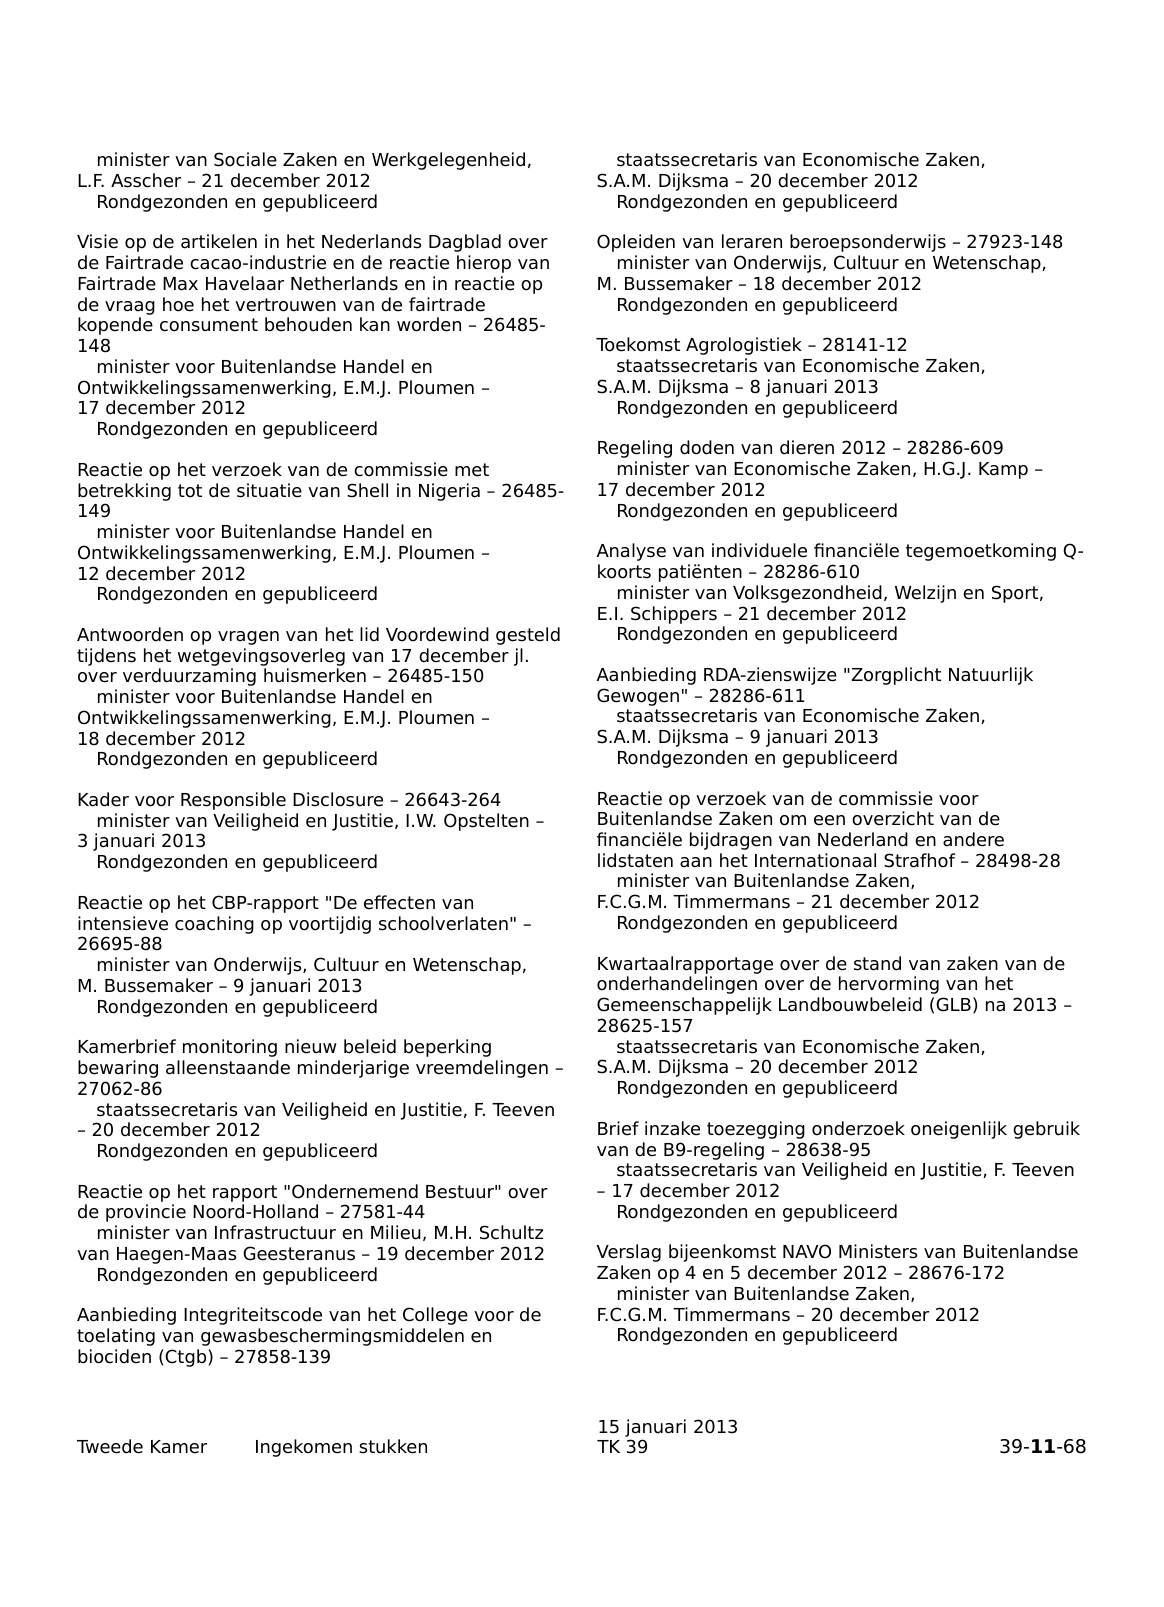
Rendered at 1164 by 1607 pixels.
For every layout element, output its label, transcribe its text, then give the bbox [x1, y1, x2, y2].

text staatssecretaris van Economische Zaken, S.A.M. Dijksma – 20 december 2012 [596, 1036, 1087, 1078]
text minister van Onderwijs, Cultuur en Wetenschap, M. Bussemaker – 18 december 2012 [596, 253, 1087, 294]
text Rondgezonden en gepubliceerd [77, 1264, 567, 1285]
text minister van Veiligheid en Justitie, I.W. Opstelten – 3 januari 2013 [77, 811, 567, 852]
text Verslag bijeenkomst NAVO Ministers van Buitenlandse Zaken op 4 en 5 december 2012 – 28676-172 [596, 1242, 1087, 1284]
text Opleiden van leraren beroepsonderwijs – 27923-148 [596, 232, 1087, 253]
text Rondgezonden en gepubliceerd [77, 996, 567, 1017]
text Toekomst Agrologistiek – 28141-12 [596, 335, 1087, 356]
text Rondgezonden en gepubliceerd [77, 852, 567, 873]
text Regeling doden van dieren 2012 – 28286-609 [596, 438, 1087, 459]
text staatssecretaris van Economische Zaken, S.A.M. Dijksma – 8 januari 2013 [596, 356, 1087, 397]
text minister van Economische Zaken, H.G.J. Kamp – 17 december 2012 [596, 459, 1087, 500]
text Rondgezonden en gepubliceerd [596, 294, 1087, 315]
text Aanbieding Integriteitscode van het College voor de toelating van gewasbeschermingsmiddelen en biociden (Ctgb) – 27858-139 [77, 1305, 567, 1367]
text Rondgezonden en gepubliceerd [77, 749, 567, 770]
text minister van Infrastructuur en Milieu, M.H. Schultz van Haegen-Maas Geesteranus – 19 december 2012 [77, 1223, 567, 1264]
text Rondgezonden en gepubliceerd [77, 584, 567, 605]
text Aanbieding RDA-zienswijze "Zorgplicht Natuurlijk Gewogen" – 28286-611 [596, 665, 1087, 706]
text Rondgezonden en gepubliceerd [596, 192, 1087, 212]
text Analyse van individuele financiële tegemoetkoming Q-koorts patiënten – 28286-610 [596, 541, 1087, 583]
text minister van Onderwijs, Cultuur en Wetenschap, M. Bussemaker – 9 januari 2013 [77, 955, 567, 996]
text Reactie op verzoek van de commissie voor Buitenlandse Zaken om een overzicht van de financiële bijdragen van Nederland en andere lidstaten aan het Internationaal Strafhof – 28498-28 [596, 788, 1087, 871]
text Kwartaalrapportage over de stand van zaken van de onderhandelingen over de hervorming van het Gemeenschappelijk Landbouwbeleid (GLB) na 2013 – 28625-157 [596, 953, 1087, 1036]
text minister van Sociale Zaken en Werkgelegenheid, L.F. Asscher – 21 december 2012 [77, 150, 567, 192]
text minister van Buitenlandse Zaken, F.C.G.M. Timmermans – 21 december 2012 [596, 871, 1087, 913]
text Rondgezonden en gepubliceerd [596, 624, 1087, 645]
text Reactie op het CBP-rapport "De effecten van intensieve coaching op voortijdig schoolverlaten" – 26695-88 [77, 893, 567, 955]
text Antwoorden op vragen van het lid Voordewind gesteld tijdens het wetgevingsoverleg van 17 december jl. over verduurzaming huismerken – 26485-150 [77, 625, 567, 687]
text minister voor Buitenlandse Handel en Ontwikkelingssamenwerking, E.M.J. Ploumen – 17 december 2012 [77, 357, 567, 419]
text minister voor Buitenlandse Handel en Ontwikkelingssamenwerking, E.M.J. Ploumen – 18 december 2012 [77, 687, 567, 749]
text staatssecretaris van Veiligheid en Justitie, F. Teeven – 20 december 2012 [77, 1099, 567, 1141]
text staatssecretaris van Economische Zaken, S.A.M. Dijksma – 20 december 2012 [596, 150, 1087, 192]
text Rondgezonden en gepubliceerd [77, 192, 567, 212]
text Kamerbrief monitoring nieuw beleid beperking bewaring alleenstaande minderjarige vreemdelingen – 27062-86 [77, 1037, 567, 1099]
text Rondgezonden en gepubliceerd [596, 748, 1087, 768]
text minister van Buitenlandse Zaken, F.C.G.M. Timmermans – 20 december 2012 [596, 1284, 1087, 1325]
text Rondgezonden en gepubliceerd [596, 1078, 1087, 1099]
text staatssecretaris van Economische Zaken, S.A.M. Dijksma – 9 januari 2013 [596, 706, 1087, 748]
text Rondgezonden en gepubliceerd [596, 1325, 1087, 1346]
text Rondgezonden en gepubliceerd [77, 1141, 567, 1162]
text minister van Volksgezondheid, Welzijn en Sport, E.I. Schippers – 21 december 2012 [596, 583, 1087, 624]
text Reactie op het verzoek van de commissie met betrekking tot de situatie van Shell in Nigeria – 26485-149 [77, 460, 567, 522]
text Rondgezonden en gepubliceerd [596, 397, 1087, 418]
text Visie op de artikelen in het Nederlands Dagblad over de Fairtrade cacao-industrie en de reactie hierop van Fairtrade Max Havelaar Netherlands en in reactie op de vraag hoe het vertrouwen van de fairtrade kopende consument behouden kan worden – 26485-148 [77, 232, 567, 357]
text Rondgezonden en gepubliceerd [596, 913, 1087, 933]
text Kader voor Responsible Disclosure – 26643-264 [77, 790, 567, 811]
text Rondgezonden en gepubliceerd [596, 500, 1087, 521]
text Reactie op het rapport "Ondernemend Bestuur" over de provincie Noord-Holland – 27581-44 [77, 1182, 567, 1223]
text staatssecretaris van Veiligheid en Justitie, F. Teeven – 17 december 2012 [596, 1160, 1087, 1202]
text Brief inzake toezegging onderzoek oneigenlijk gebruik van de B9-regeling – 28638-95 [596, 1119, 1087, 1160]
text Rondgezonden en gepubliceerd [77, 419, 567, 440]
text minister voor Buitenlandse Handel en Ontwikkelingssamenwerking, E.M.J. Ploumen – 12 december 2012 [77, 522, 567, 584]
text Rondgezonden en gepubliceerd [596, 1202, 1087, 1222]
